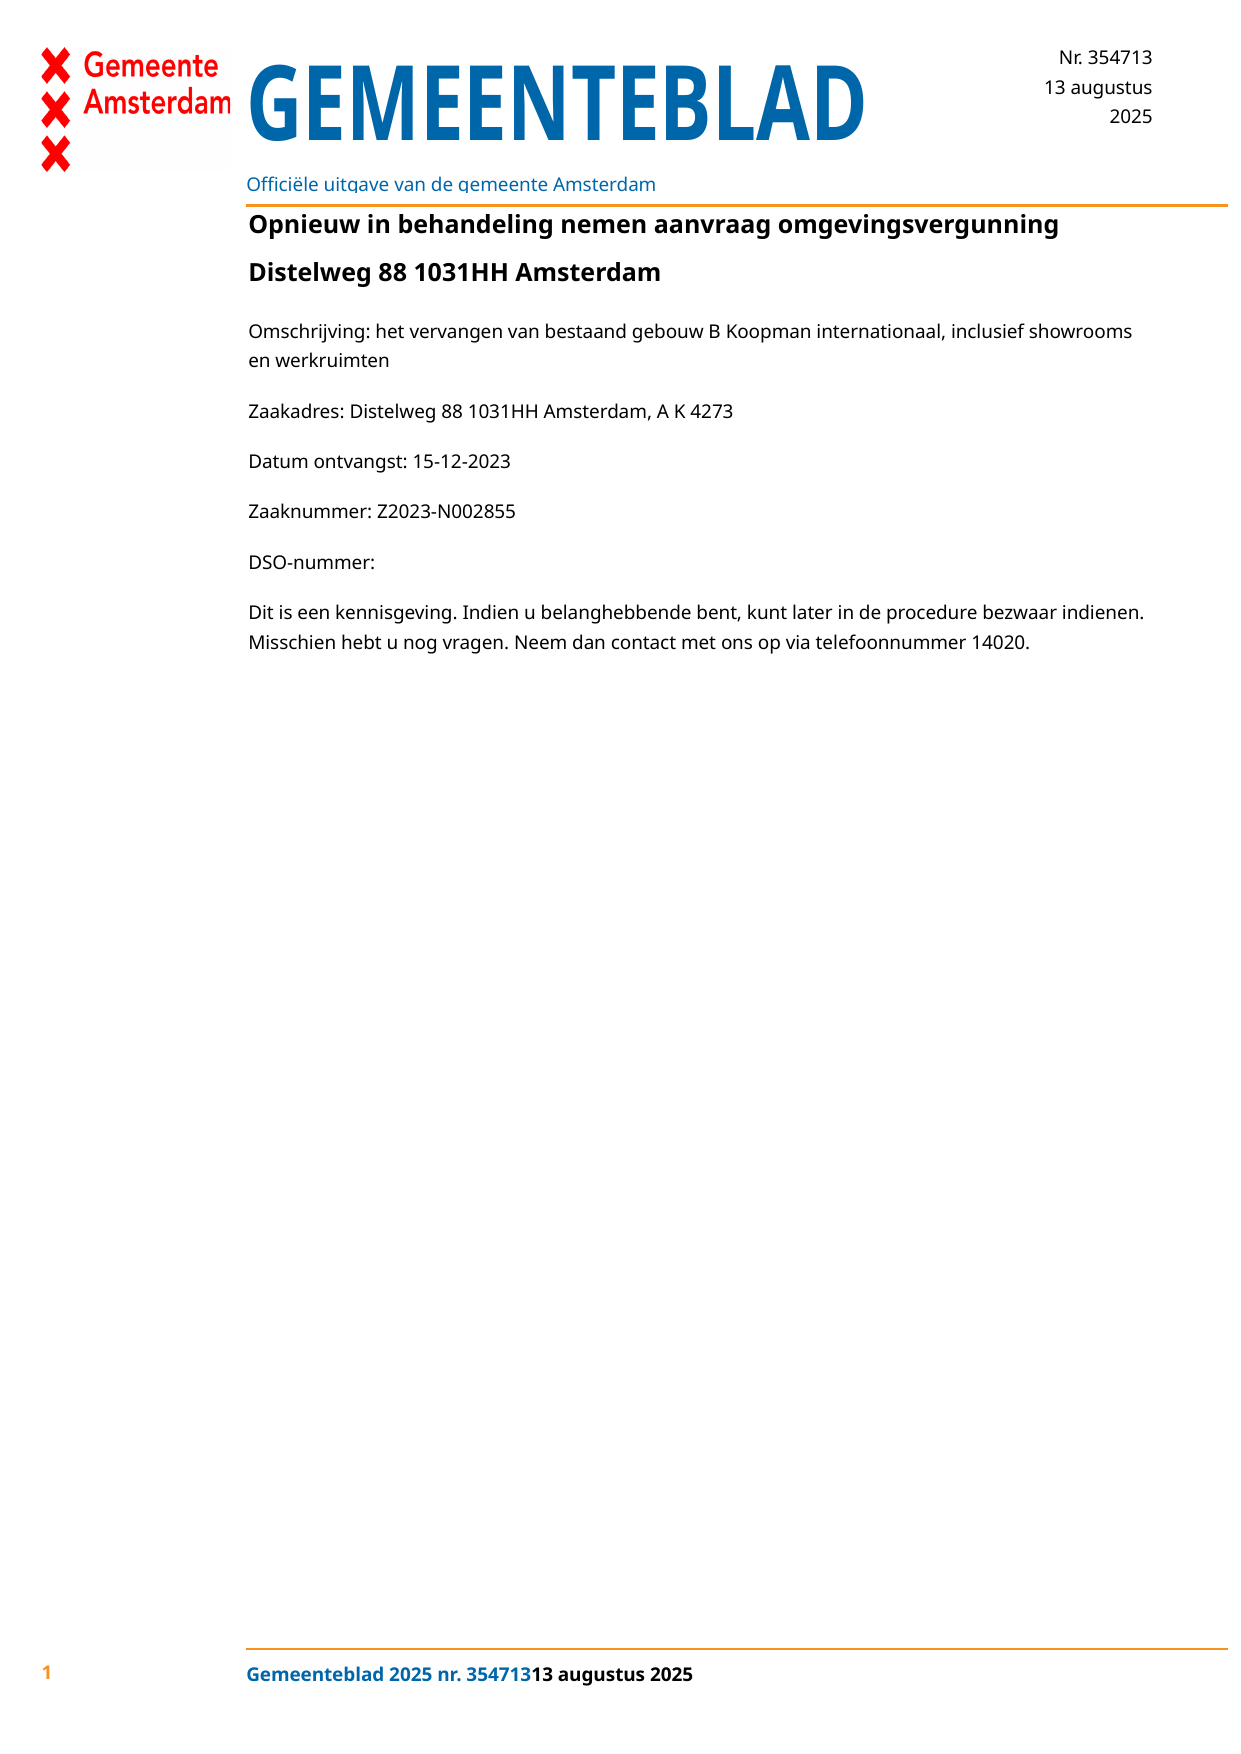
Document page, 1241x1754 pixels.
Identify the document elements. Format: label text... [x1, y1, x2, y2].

text DSO-nummer: [248, 549, 1152, 575]
text Omschrijving: het vervangen van bestaand gebouw B Koopman internationaal, inclusief showrooms en werkruimten [248, 318, 1152, 373]
text Datum ontvangst: 15-12-2023 [248, 448, 1152, 474]
text Zaakadres: Distelweg 88 1031HH Amsterdam, A K 4273 [248, 398, 1152, 424]
text Dit is een kennisgeving. Indien u belanghebbende bent, kunt later in de procedure bezwaar indienen. Misschien hebt u nog vragen. Neem dan contact met ons op via telefoonnummer 14020. [248, 599, 1152, 655]
text Zaaknummer: Z2023-N002855 [248, 499, 1152, 524]
text Opnieuw in behandeling nemen aanvraag omgevingsvergunning Distelweg 88 1031HH Amsterdam [248, 207, 1152, 288]
picture [41, 47, 231, 172]
